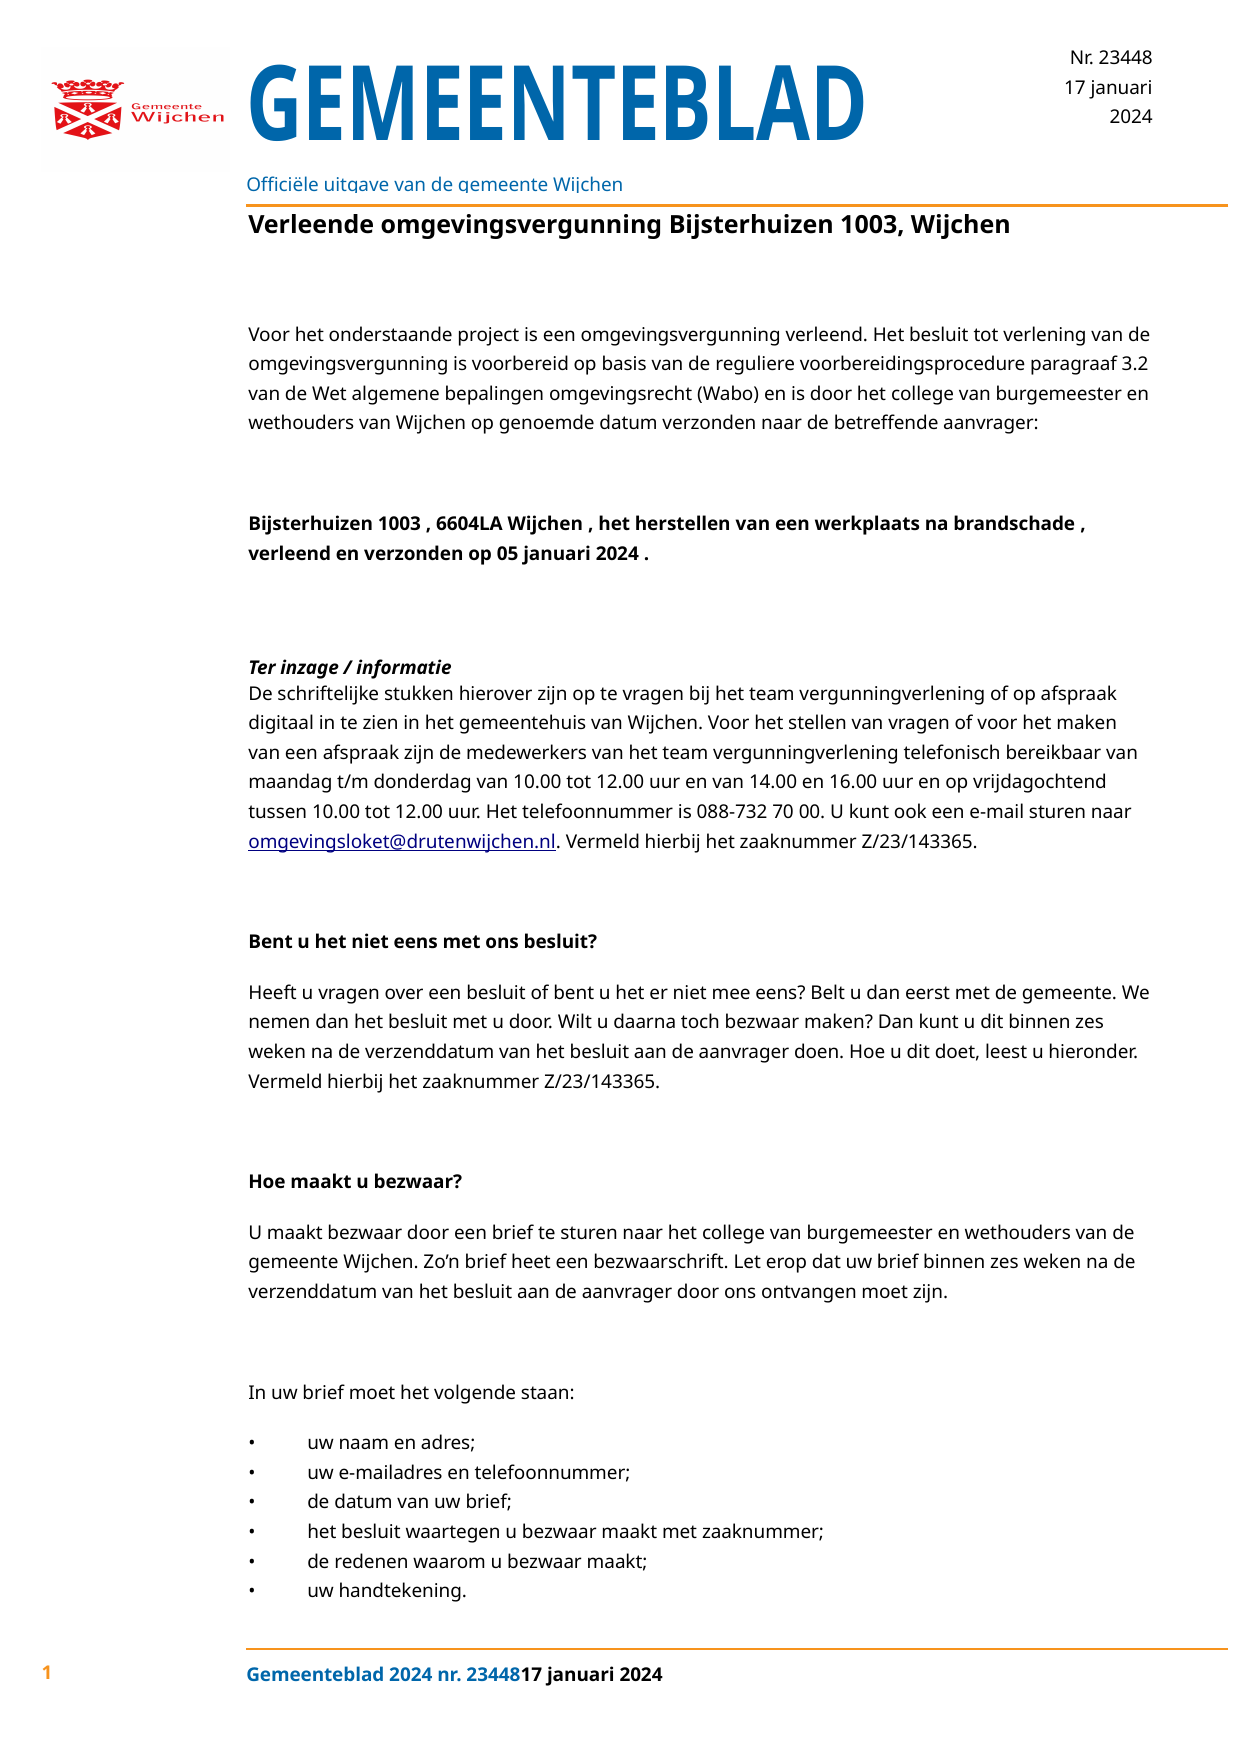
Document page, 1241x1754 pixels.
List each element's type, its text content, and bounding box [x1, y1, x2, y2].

text Bent u het niet eens met ons besluit? [248, 929, 1152, 954]
list de redenen waarom u bezwaar maakt; [248, 1548, 1152, 1574]
text De schriftelijke stukken hierover zijn op te vragen bij het team vergunningverlening of op afspraak digitaal in te zien in het gemeentehuis van Wijchen. Voor het stellen van vragen of voor het maken van een afspraak zijn de medewerkers van het team vergunningverlening telefonisch bereikbaar van maandag t/m donderdag van 10.00 tot 12.00 uur en van 14.00 en 16.00 uur en op vrijdagochtend tussen 10.00 tot 12.00 uur. Het telefoonnummer is 088-732 70 00. U kunt ook een e-mail sturen naar omgevingsloket@drutenwijchen.nl. Vermeld hierbij het zaaknummer Z/23/143365. [248, 680, 1152, 854]
picture [41, 47, 231, 172]
text U maakt bezwaar door een brief te sturen naar het college van burgemeester en wethouders van de gemeente Wijchen. Zo’n brief heet een bezwaarschrift. Let erop dat uw brief binnen zes weken na de verzenddatum van het besluit aan de aanvrager door ons ontvangen moet zijn. [248, 1219, 1152, 1304]
text Hoe maakt u bezwaar? [248, 1169, 1152, 1194]
list uw naam en adres; [248, 1429, 1152, 1455]
list uw handtekening. [248, 1577, 1152, 1603]
text Bijsterhuizen 1003 , 6604LA Wijchen , het herstellen van een werkplaats na brandschade , verleend en verzonden op 05 januari 2024 . [248, 510, 1152, 566]
text Verleende omgevingsvergunning Bijsterhuizen 1003, Wijchen [248, 207, 1152, 241]
list het besluit waartegen u bezwaar maakt met zaaknummer; [248, 1518, 1152, 1544]
list de datum van uw brief; [248, 1489, 1152, 1514]
text Heeft u vragen over een besluit of bent u het er niet mee eens? Belt u dan eerst met de gemeente. We nemen dan het besluit met u door. Wilt u daarna toch bezwaar maken? Dan kunt u dit binnen zes weken na de verzenddatum van het besluit aan de aanvrager doen. Hoe u dit doet, leest u hieronder. Vermeld hierbij het zaaknummer Z/23/143365. [248, 979, 1152, 1094]
list uw e-mailadres en telefoonnummer; [248, 1459, 1152, 1485]
text In uw brief moet het volgende staan: [248, 1379, 1152, 1405]
text Voor het onderstaande project is een omgevingsvergunning verleend. Het besluit tot verlening van de omgevingsvergunning is voorbereid op basis van de reguliere voorbereidingsprocedure paragraaf 3.2 van de Wet algemene bepalingen omgevingsrecht (Wabo) en is door het college van burgemeester en wethouders van Wijchen op genoemde datum verzonden naar de betreffende aanvrager: [248, 321, 1152, 435]
text Ter inzage / informatie [248, 654, 1152, 680]
